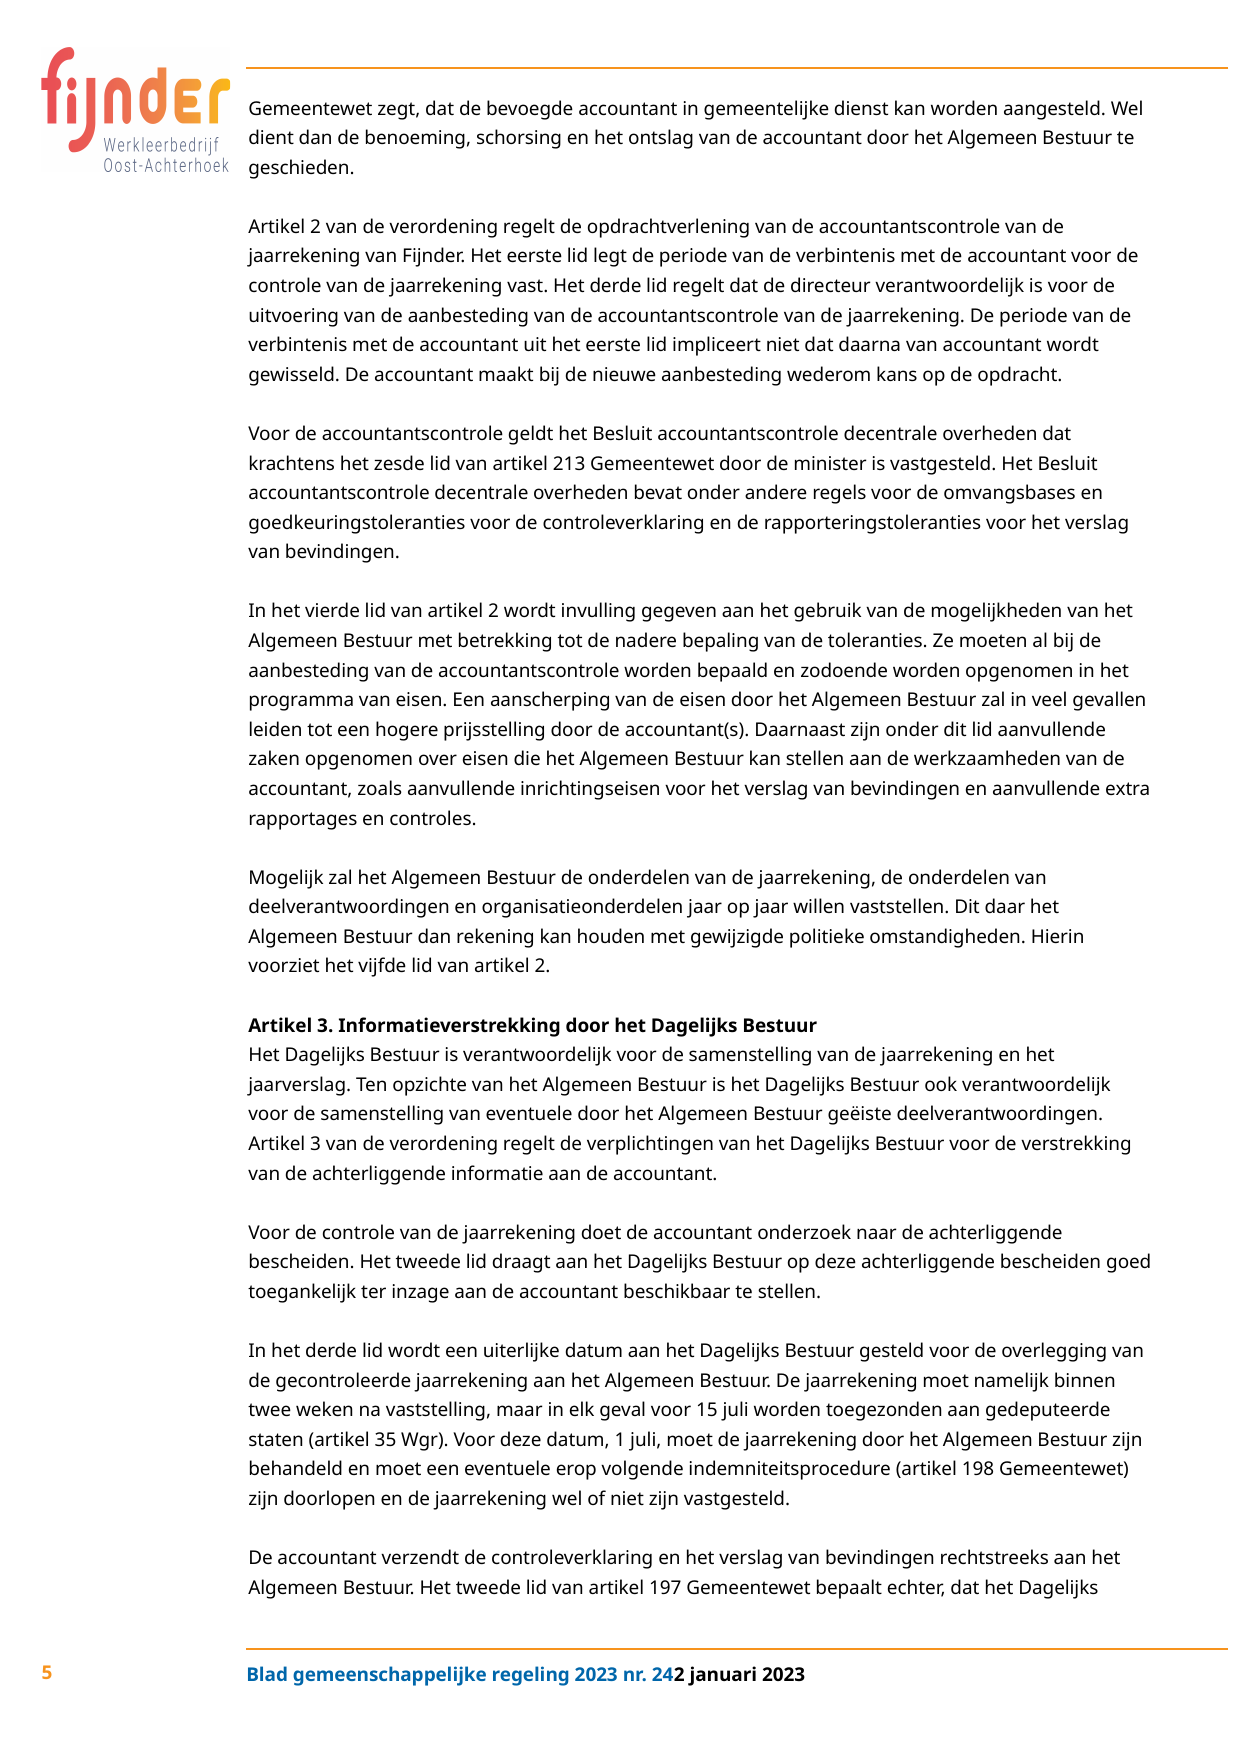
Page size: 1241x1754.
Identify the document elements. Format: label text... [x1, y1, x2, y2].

picture [41, 47, 231, 172]
text De accountant verzendt de controleverklaring en het verslag van bevindingen rechtstreeks aan het Algemeen Bestuur. Het tweede lid van artikel 197 Gemeentewet bepaalt echter, dat het Dagelijks [248, 1544, 1152, 1600]
text In het vierde lid van artikel 2 wordt invulling gegeven aan het gebruik van de mogelijkheden van het Algemeen Bestuur met betrekking tot de nadere bepaling van de toleranties. Ze moeten al bij de aanbesteding van de accountantscontrole worden bepaald en zodoende worden opgenomen in het programma van eisen. Een aanscherping van de eisen door het Algemeen Bestuur zal in veel gevallen leiden tot een hogere prijsstelling door de accountant(s). Daarnaast zijn onder dit lid aanvullende zaken opgenomen over eisen die het Algemeen Bestuur kan stellen aan de werkzaamheden van de accountant, zoals aanvullende inrichtingseisen voor het verslag van bevindingen en aanvullende extra rapportages en controles. [248, 598, 1152, 831]
text Gemeentewet zegt, dat de bevoegde accountant in gemeentelijke dienst kan worden aangesteld. Wel dient dan de benoeming, schorsing en het ontslag van de accountant door het Algemeen Bestuur te geschieden. [248, 95, 1152, 180]
text Artikel 3. Informatieverstrekking door het Dagelijks Bestuur [248, 1012, 1152, 1038]
text Het Dagelijks Bestuur is verantwoordelijk voor de samenstelling van de jaarrekening en het jaarverslag. Ten opzichte van het Algemeen Bestuur is het Dagelijks Bestuur ook verantwoordelijk voor de samenstelling van eventuele door het Algemeen Bestuur geëiste deelverantwoordingen. Artikel 3 van de verordening regelt de verplichtingen van het Dagelijks Bestuur voor de verstrekking van de achterliggende informatie aan de accountant. [248, 1041, 1152, 1186]
text Voor de controle van de jaarrekening doet de accountant onderzoek naar de achterliggende bescheiden. Het tweede lid draagt aan het Dagelijks Bestuur op deze achterliggende bescheiden goed toegankelijk ter inzage aan de accountant beschikbaar te stellen. [248, 1219, 1152, 1304]
text Mogelijk zal het Algemeen Bestuur de onderdelen van de jaarrekening, de onderdelen van deelverantwoordingen en organisatieonderdelen jaar op jaar willen vaststellen. Dit daar het Algemeen Bestuur dan rekening kan houden met gewijzigde politieke omstandigheden. Hierin voorziet het vijfde lid van artikel 2. [248, 864, 1152, 978]
text Voor de accountantscontrole geldt het Besluit accountantscontrole decentrale overheden dat krachtens het zesde lid van artikel 213 Gemeentewet door de minister is vastgesteld. Het Besluit accountantscontrole decentrale overheden bevat onder andere regels voor de omvangsbases en goedkeuringstoleranties voor de controleverklaring en de rapporteringstoleranties voor het verslag van bevindingen. [248, 420, 1152, 564]
text In het derde lid wordt een uiterlijke datum aan het Dagelijks Bestuur gesteld voor de overlegging van de gecontroleerde jaarrekening aan het Algemeen Bestuur. De jaarrekening moet namelijk binnen twee weken na vaststelling, maar in elk geval voor 15 juli worden toegezonden aan gedeputeerde staten (artikel 35 Wgr). Voor deze datum, 1 juli, moet de jaarrekening door het Algemeen Bestuur zijn behandeld en moet een eventuele erop volgende indemniteitsprocedure (artikel 198 Gemeentewet) zijn doorlopen en de jaarrekening wel of niet zijn vastgesteld. [248, 1337, 1152, 1511]
text Artikel 2 van de verordening regelt de opdrachtverlening van de accountantscontrole van de jaarrekening van Fijnder. Het eerste lid legt de periode van de verbintenis met de accountant voor de controle van de jaarrekening vast. Het derde lid regelt dat de directeur verantwoordelijk is voor de uitvoering van de aanbesteding van de accountantscontrole van de jaarrekening. De periode van de verbintenis met de accountant uit het eerste lid impliceert niet dat daarna van accountant wordt gewisseld. De accountant maakt bij de nieuwe aanbesteding wederom kans op de opdracht. [248, 213, 1152, 387]
